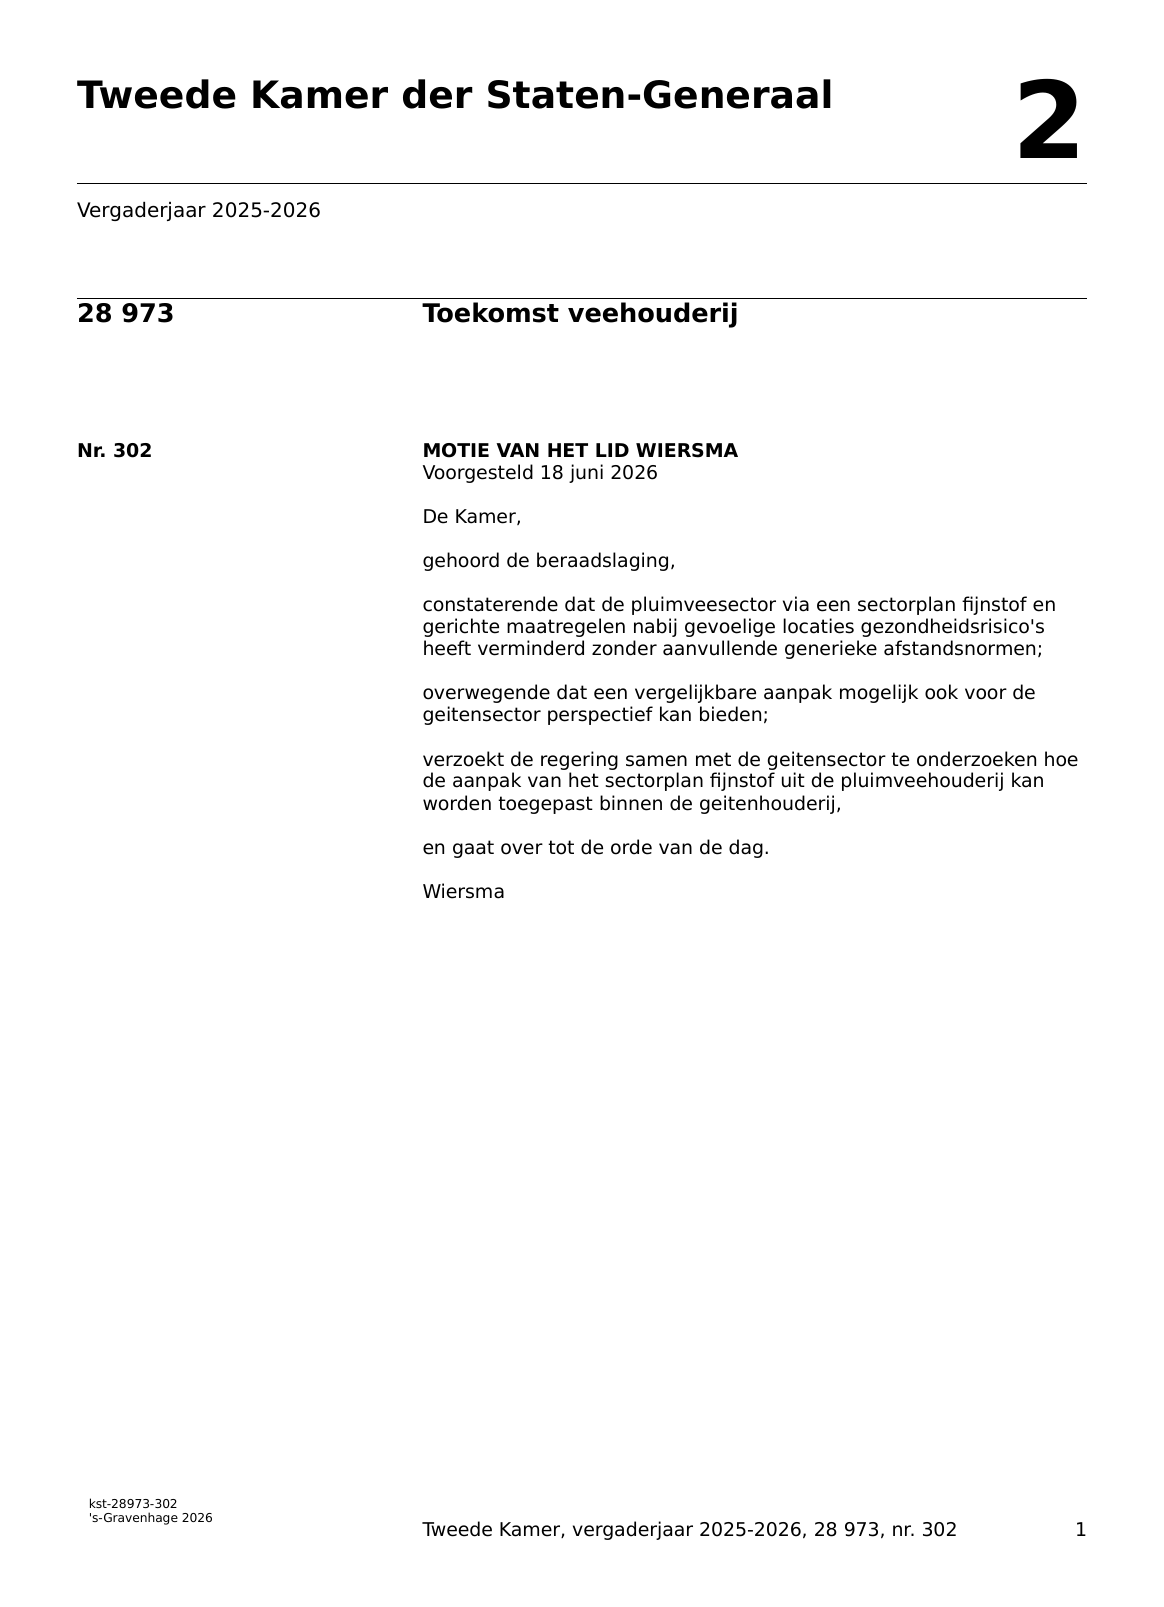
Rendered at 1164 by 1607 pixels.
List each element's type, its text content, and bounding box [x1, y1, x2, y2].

table_header Tweede Kamer der Staten-Generaal [77, 59, 886, 183]
text Wiersma [422, 881, 1087, 903]
text en gaat over tot de orde van de dag. [422, 837, 1087, 858]
text constaterende dat de pluimveesector via een sectorplan fijnstof en gerichte maatregelen nabij gevoelige locaties gezondheidsrisico's heeft verminderd zonder aanvullende generieke afstandsnormen; [422, 594, 1087, 660]
table_header 2 [886, 59, 1087, 183]
text De Kamer, [422, 506, 1087, 528]
table_cell Vergaderjaar 2025-2026 [77, 184, 1087, 298]
text kst-28973-302 [88, 1497, 323, 1511]
text gehoord de beraadslaging, [422, 550, 1087, 572]
text Voorgesteld 18 juni 2026 [422, 462, 1087, 484]
subtitle 28 973 Toekomst veehouderij [77, 299, 1087, 329]
text overwegende dat een vergelijkbare aanpak mogelijk ook voor de geitensector perspectief kan bieden; [422, 682, 1087, 726]
text verzoekt de regering samen met de geitensector te onderzoeken hoe de aanpak van het sectorplan fijnstof uit de pluimveehouderij kan worden toegepast binnen de geitenhouderij, [422, 748, 1087, 814]
text 's-Gravenhage 2026 [88, 1511, 323, 1525]
subtitle Nr. 302 MOTIE VAN HET LID WIERSMA [77, 440, 1087, 462]
